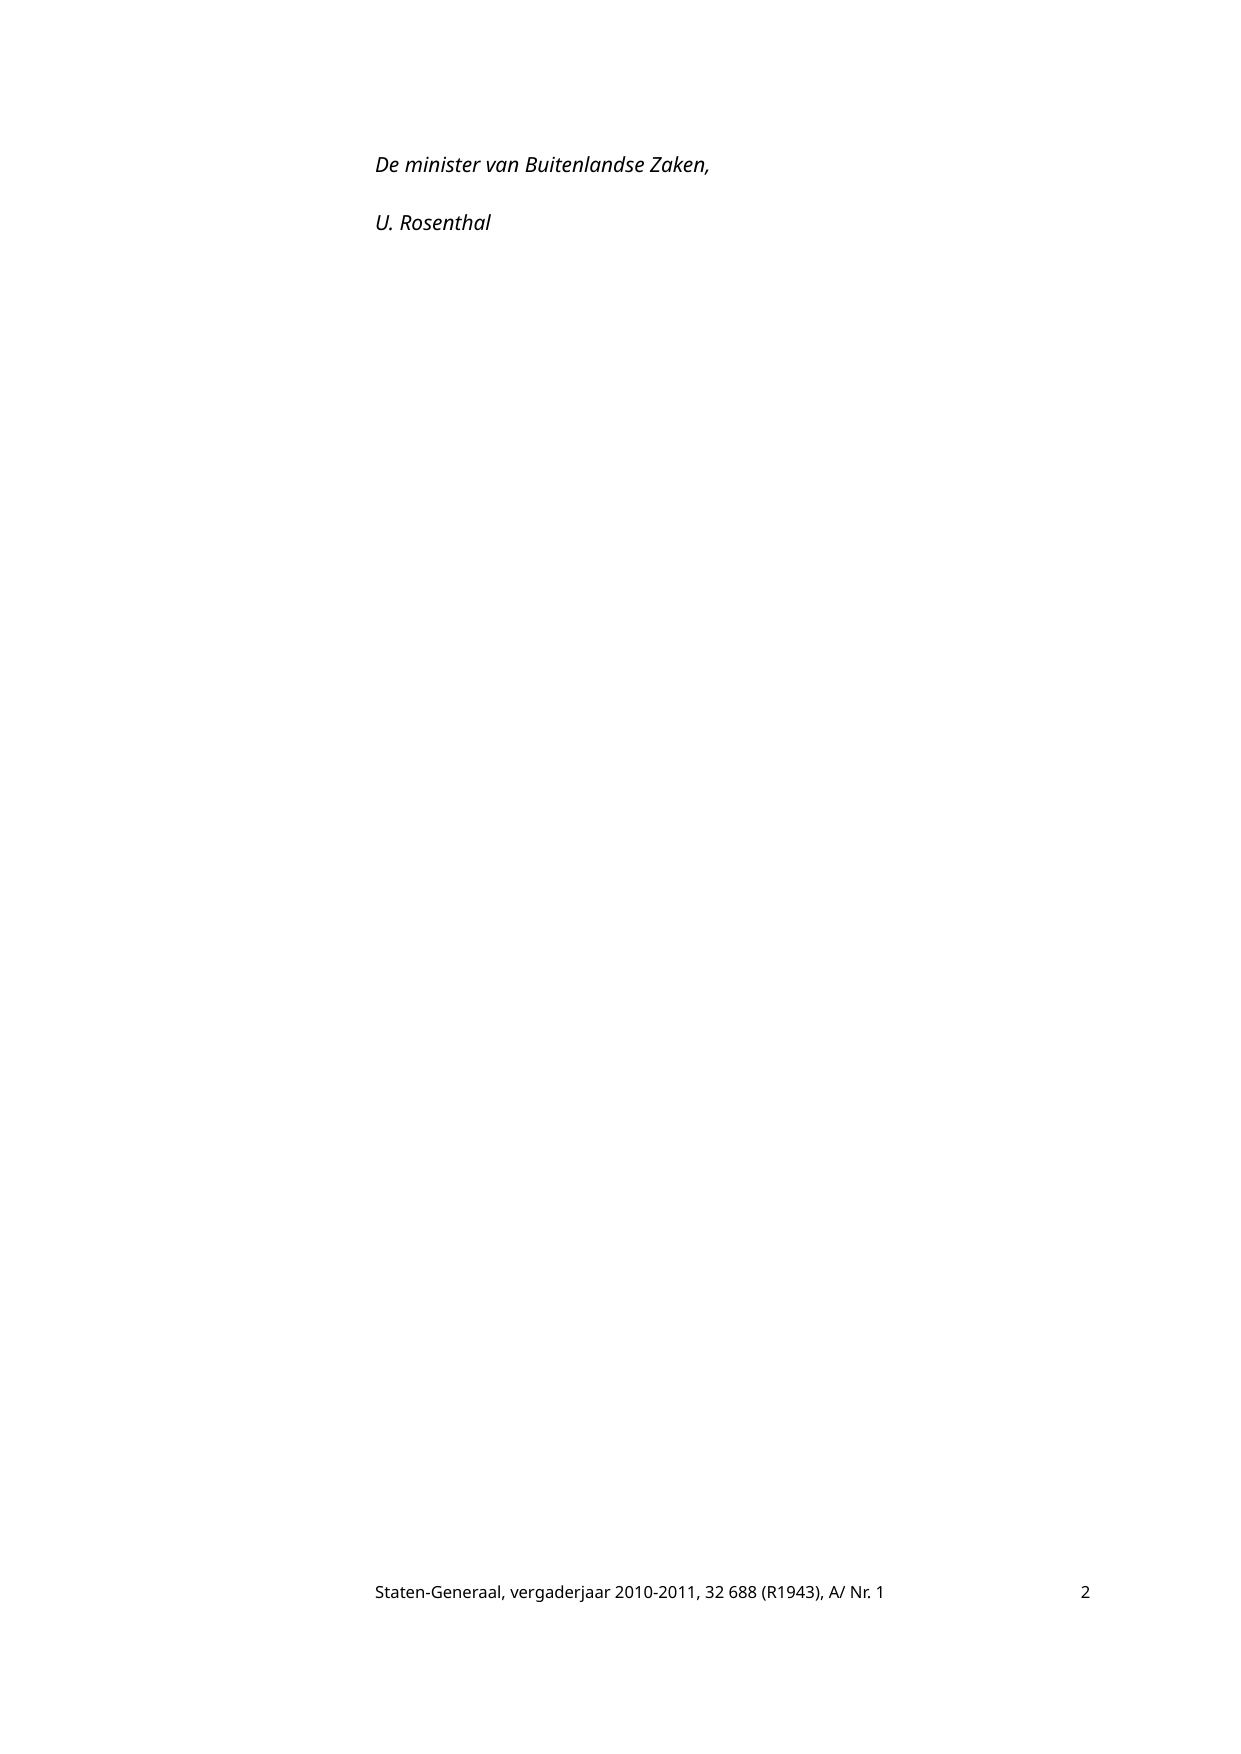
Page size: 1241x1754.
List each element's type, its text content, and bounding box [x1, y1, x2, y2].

text De minister van Buitenlandse Zaken, [375, 150, 1090, 178]
text U. Rosenthal [375, 208, 1090, 237]
